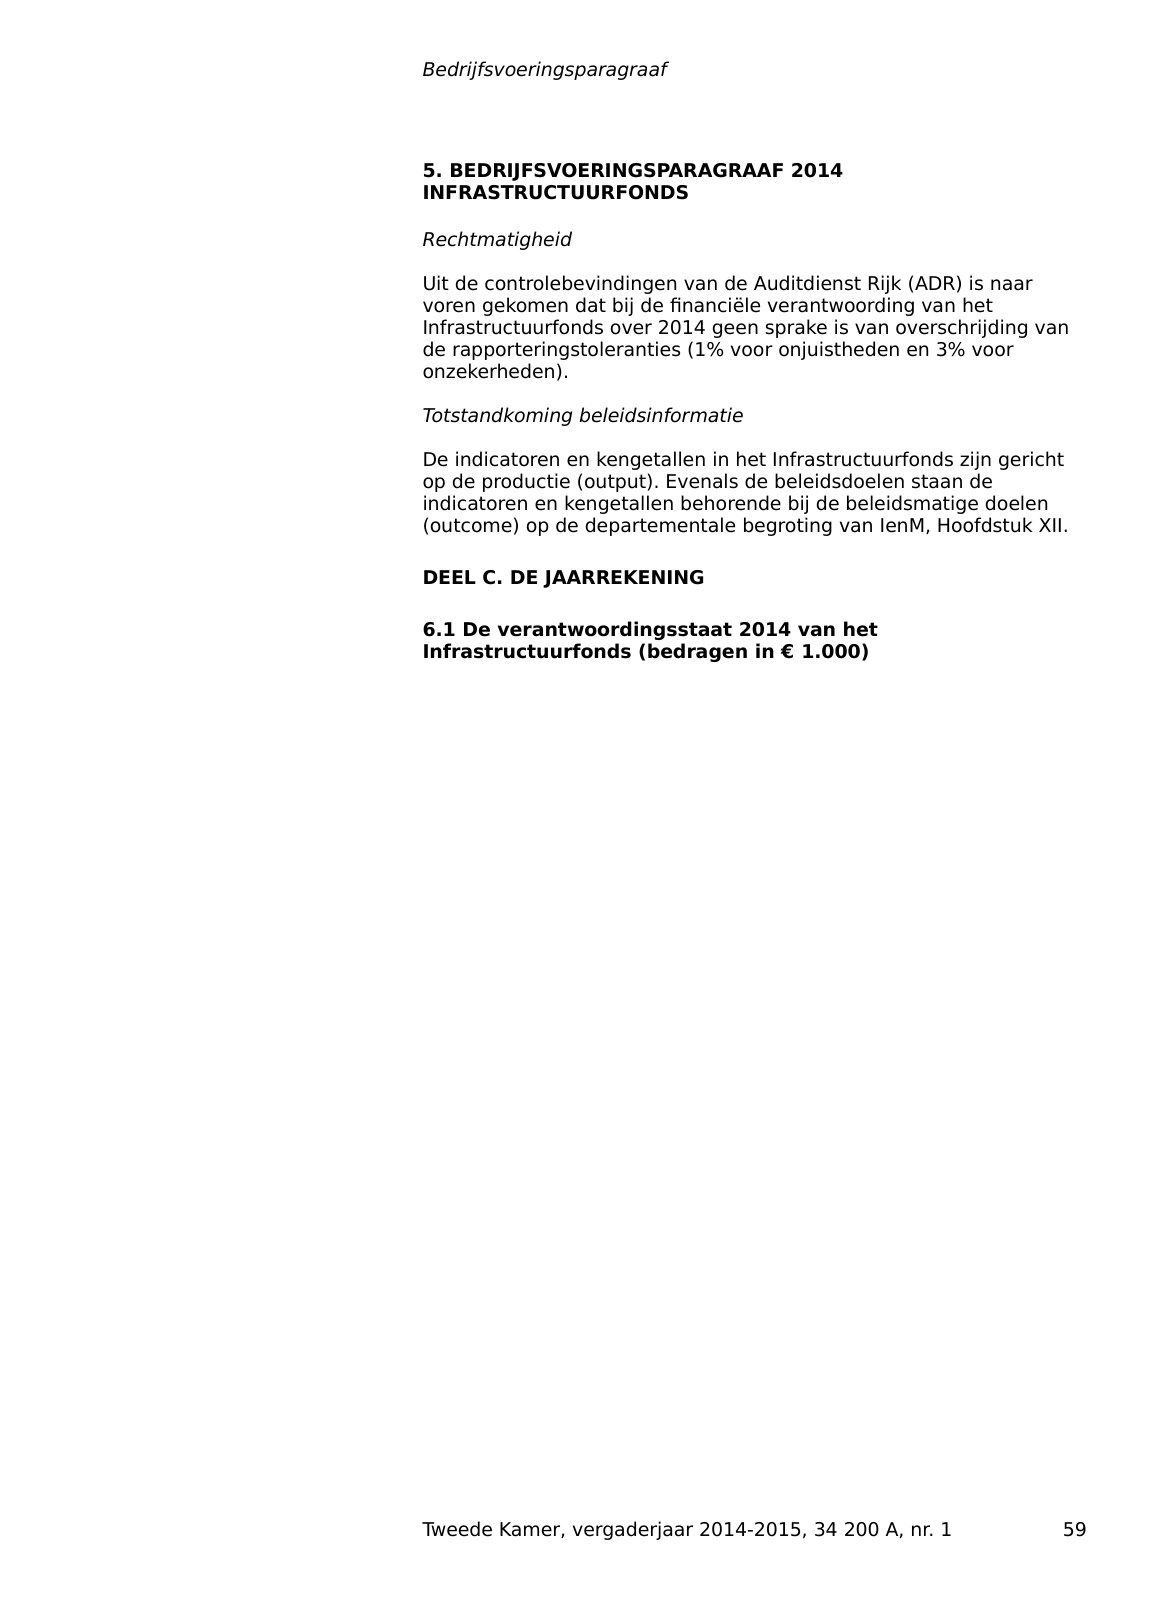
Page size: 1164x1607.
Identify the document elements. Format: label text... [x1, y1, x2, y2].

text Uit de controlebevindingen van de Auditdienst Rijk (ADR) is naar voren gekomen dat bij de financiële verantwoording van het Infrastructuurfonds over 2014 geen sprake is van overschrijding van de rapporteringstoleranties (1% voor onjuistheden en 3% voor onzekerheden). [422, 273, 1087, 383]
subtitle Totstandkoming beleidsinformatie [422, 405, 1087, 427]
subtitle 6.1 De verantwoordingsstaat 2014 van het Infrastructuurfonds (bedragen in € 1.000) [422, 619, 1087, 663]
subtitle 5. BEDRIJFSVOERINGSPARAGRAAF 2014 INFRASTRUCTUURFONDS [422, 160, 1087, 204]
subtitle Rechtmatigheid [422, 229, 1087, 251]
subtitle DEEL C. DE JAARREKENING [422, 567, 1087, 589]
text De indicatoren en kengetallen in het Infrastructuurfonds zijn gericht op de productie (output). Evenals de beleidsdoelen staan de indicatoren en kengetallen behorende bij de beleidsmatige doelen (outcome) op de departementale begroting van IenM, Hoofdstuk XII. [422, 449, 1087, 537]
